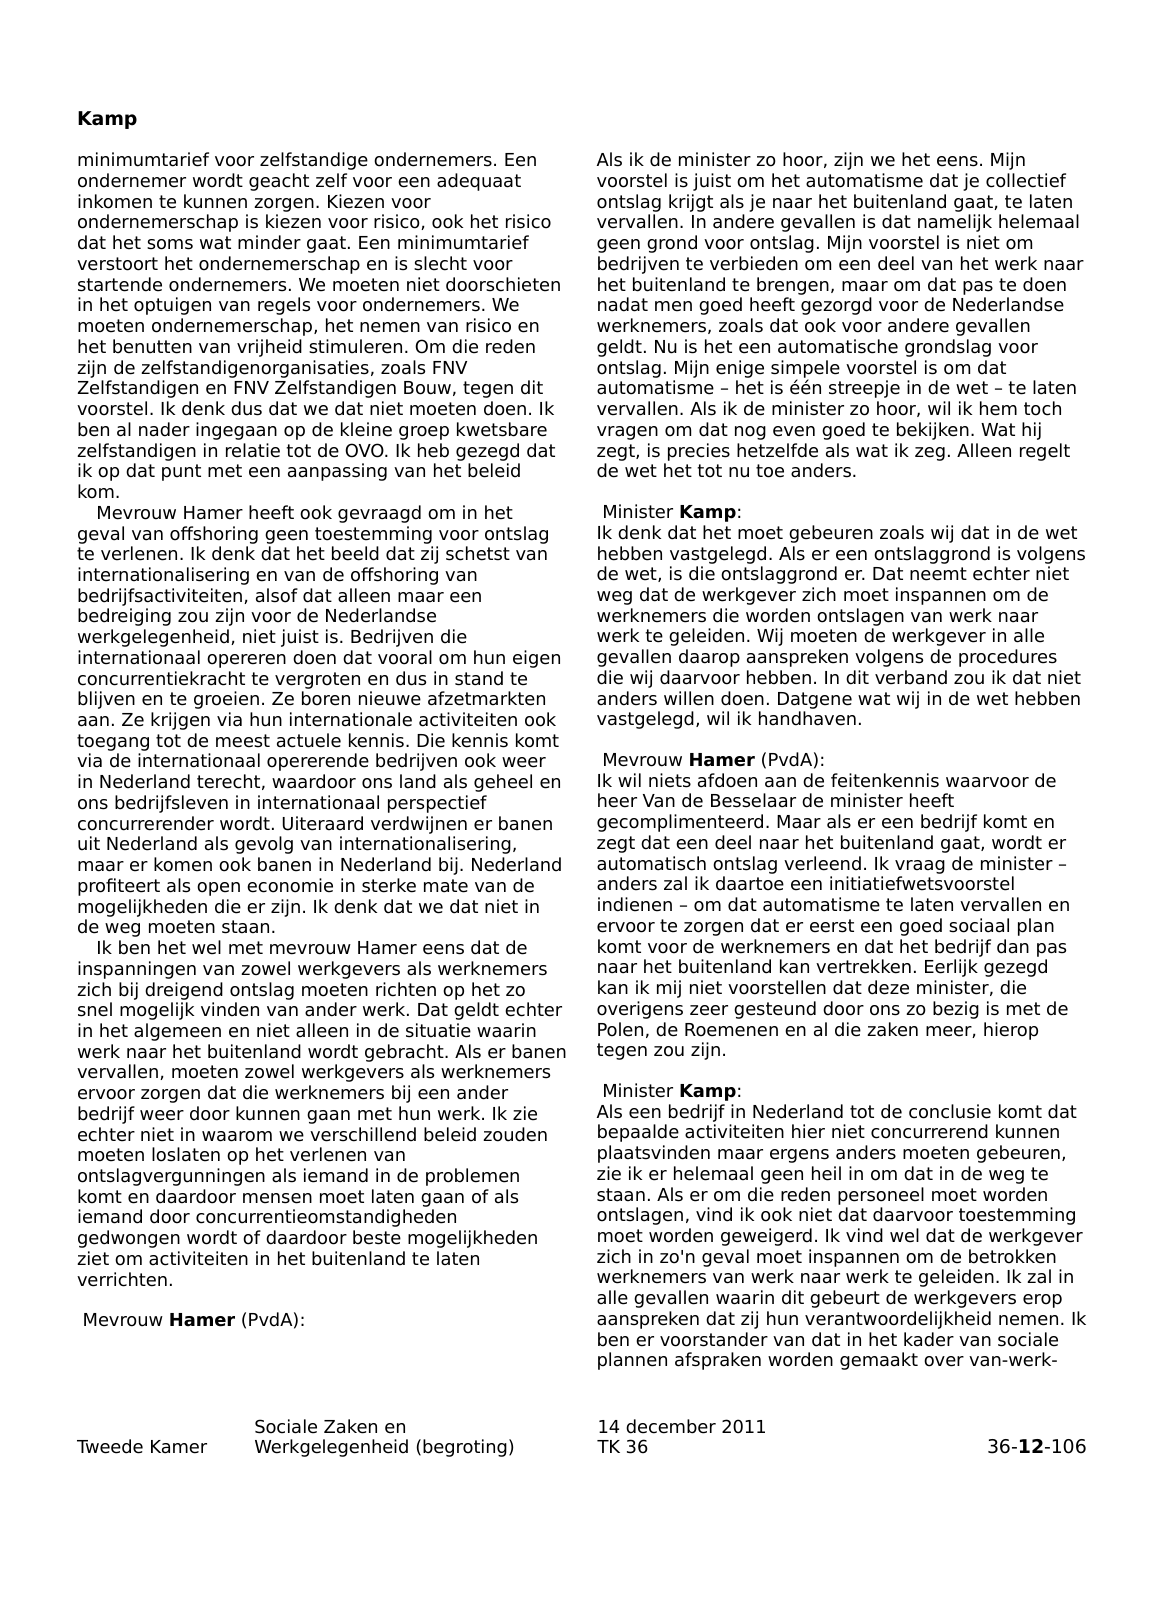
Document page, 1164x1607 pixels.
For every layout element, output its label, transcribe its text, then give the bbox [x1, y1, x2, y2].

text Mevrouw Hamer heeft ook gevraagd om in het geval van offshoring geen toestemming voor ontslag te verlenen. Ik denk dat het beeld dat zij schetst van internationalisering en van de offshoring van bedrijfsactiviteiten, alsof dat alleen maar een bedreiging zou zijn voor de Nederlandse werkgelegenheid, niet juist is. Bedrijven die internationaal opereren doen dat vooral om hun eigen concurrentiekracht te vergroten en dus in stand te blijven en te groeien. Ze boren nieuwe afzetmarkten aan. Ze krijgen via hun internationale activiteiten ook toegang tot de meest actuele kennis. Die kennis komt via de internationaal opererende bedrijven ook weer in Nederland terecht, waardoor ons land als geheel en ons bedrijfsleven in internationaal perspectief concurrerender wordt. Uiteraard verdwijnen er banen uit Nederland als gevolg van internationalisering, maar er komen ook banen in Nederland bij. Nederland profiteert als open economie in sterke mate van de mogelijkheden die er zijn. Ik denk dat we dat niet in de weg moeten staan. [77, 503, 567, 938]
text Ik denk dat het moet gebeuren zoals wij dat in de wet hebben vastgelegd. Als er een ontslaggrond is volgens de wet, is die ontslaggrond er. Dat neemt echter niet weg dat de werkgever zich moet inspannen om de werknemers die worden ontslagen van werk naar werk te geleiden. Wij moeten de werkgever in alle gevallen daarop aanspreken volgens de procedures die wij daarvoor hebben. In dit verband zou ik dat niet anders willen doen. Datgene wat wij in de wet hebben vastgelegd, wil ik handhaven. [596, 523, 1087, 730]
text Ik ben het wel met mevrouw Hamer eens dat de inspanningen van zowel werkgevers als werknemers zich bij dreigend ontslag moeten richten op het zo snel mogelijk vinden van ander werk. Dat geldt echter in het algemeen en niet alleen in de situatie waarin werk naar het buitenland wordt gebracht. Als er banen vervallen, moeten zowel werkgevers als werknemers ervoor zorgen dat die werknemers bij een ander bedrijf weer door kunnen gaan met hun werk. Ik zie echter niet in waarom we verschillend beleid zouden moeten loslaten op het verlenen van ontslagvergunningen als iemand in de problemen komt en daardoor mensen moet laten gaan of als iemand door concurrentieomstandigheden gedwongen wordt of daardoor beste mogelijkheden ziet om activiteiten in het buitenland te laten verrichten. [77, 938, 567, 1290]
text Minister Kamp: [596, 1081, 1087, 1102]
text Mevrouw Hamer (PvdA): [596, 750, 1087, 771]
text Ik wil niets afdoen aan de feitenkennis waarvoor de heer Van de Besselaar de minister heeft gecomplimenteerd. Maar als er een bedrijf komt en zegt dat een deel naar het buitenland gaat, wordt er automatisch ontslag verleend. Ik vraag de minister – anders zal ik daartoe een initiatiefwetsvoorstel indienen – om dat automatisme te laten vervallen en ervoor te zorgen dat er eerst een goed sociaal plan komt voor de werknemers en dat het bedrijf dan pas naar het buitenland kan vertrekken. Eerlijk gezegd kan ik mij niet voorstellen dat deze minister, die overigens zeer gesteund door ons zo bezig is met de Polen, de Roemenen en al die zaken meer, hierop tegen zou zijn. [596, 771, 1087, 1061]
text minimumtarief voor zelfstandige ondernemers. Een ondernemer wordt geacht zelf voor een adequaat inkomen te kunnen zorgen. Kiezen voor ondernemerschap is kiezen voor risico, ook het risico dat het soms wat minder gaat. Een minimumtarief verstoort het ondernemerschap en is slecht voor startende ondernemers. We moeten niet doorschieten in het optuigen van regels voor ondernemers. We moeten ondernemerschap, het nemen van risico en het benutten van vrijheid stimuleren. Om die reden zijn de zelfstandigenorganisaties, zoals FNV Zelfstandigen en FNV Zelfstandigen Bouw, tegen dit voorstel. Ik denk dus dat we dat niet moeten doen. Ik ben al nader ingegaan op de kleine groep kwetsbare zelfstandigen in relatie tot de OVO. Ik heb gezegd dat ik op dat punt met een aanpassing van het beleid kom. [77, 150, 567, 503]
text Mevrouw Hamer (PvdA): [77, 1310, 567, 1331]
text Als een bedrijf in Nederland tot de conclusie komt dat bepaalde activiteiten hier niet concurrerend kunnen plaatsvinden maar ergens anders moeten gebeuren, zie ik er helemaal geen heil in om dat in de weg te staan. Als er om die reden personeel moet worden ontslagen, vind ik ook niet dat daarvoor toestemming moet worden geweigerd. Ik vind wel dat de werkgever zich in zo'n geval moet inspannen om de betrokken werknemers van werk naar werk te geleiden. Ik zal in alle gevallen waarin dit gebeurt de werkgevers erop aanspreken dat zij hun verantwoordelijkheid nemen. Ik ben er voorstander van dat in het kader van sociale plannen afspraken worden gemaakt over van-werk- [596, 1102, 1087, 1371]
text Als ik de minister zo hoor, zijn we het eens. Mijn voorstel is juist om het automatisme dat je collectief ontslag krijgt als je naar het buitenland gaat, te laten vervallen. In andere gevallen is dat namelijk helemaal geen grond voor ontslag. Mijn voorstel is niet om bedrijven te verbieden om een deel van het werk naar het buitenland te brengen, maar om dat pas te doen nadat men goed heeft gezorgd voor de Nederlandse werknemers, zoals dat ook voor andere gevallen geldt. Nu is het een automatische grondslag voor ontslag. Mijn enige simpele voorstel is om dat automatisme – het is één streepje in de wet – te laten vervallen. Als ik de minister zo hoor, wil ik hem toch vragen om dat nog even goed te bekijken. Wat hij zegt, is precies hetzelfde als wat ik zeg. Alleen regelt de wet het tot nu toe anders. [596, 150, 1087, 482]
text Minister Kamp: [596, 502, 1087, 523]
